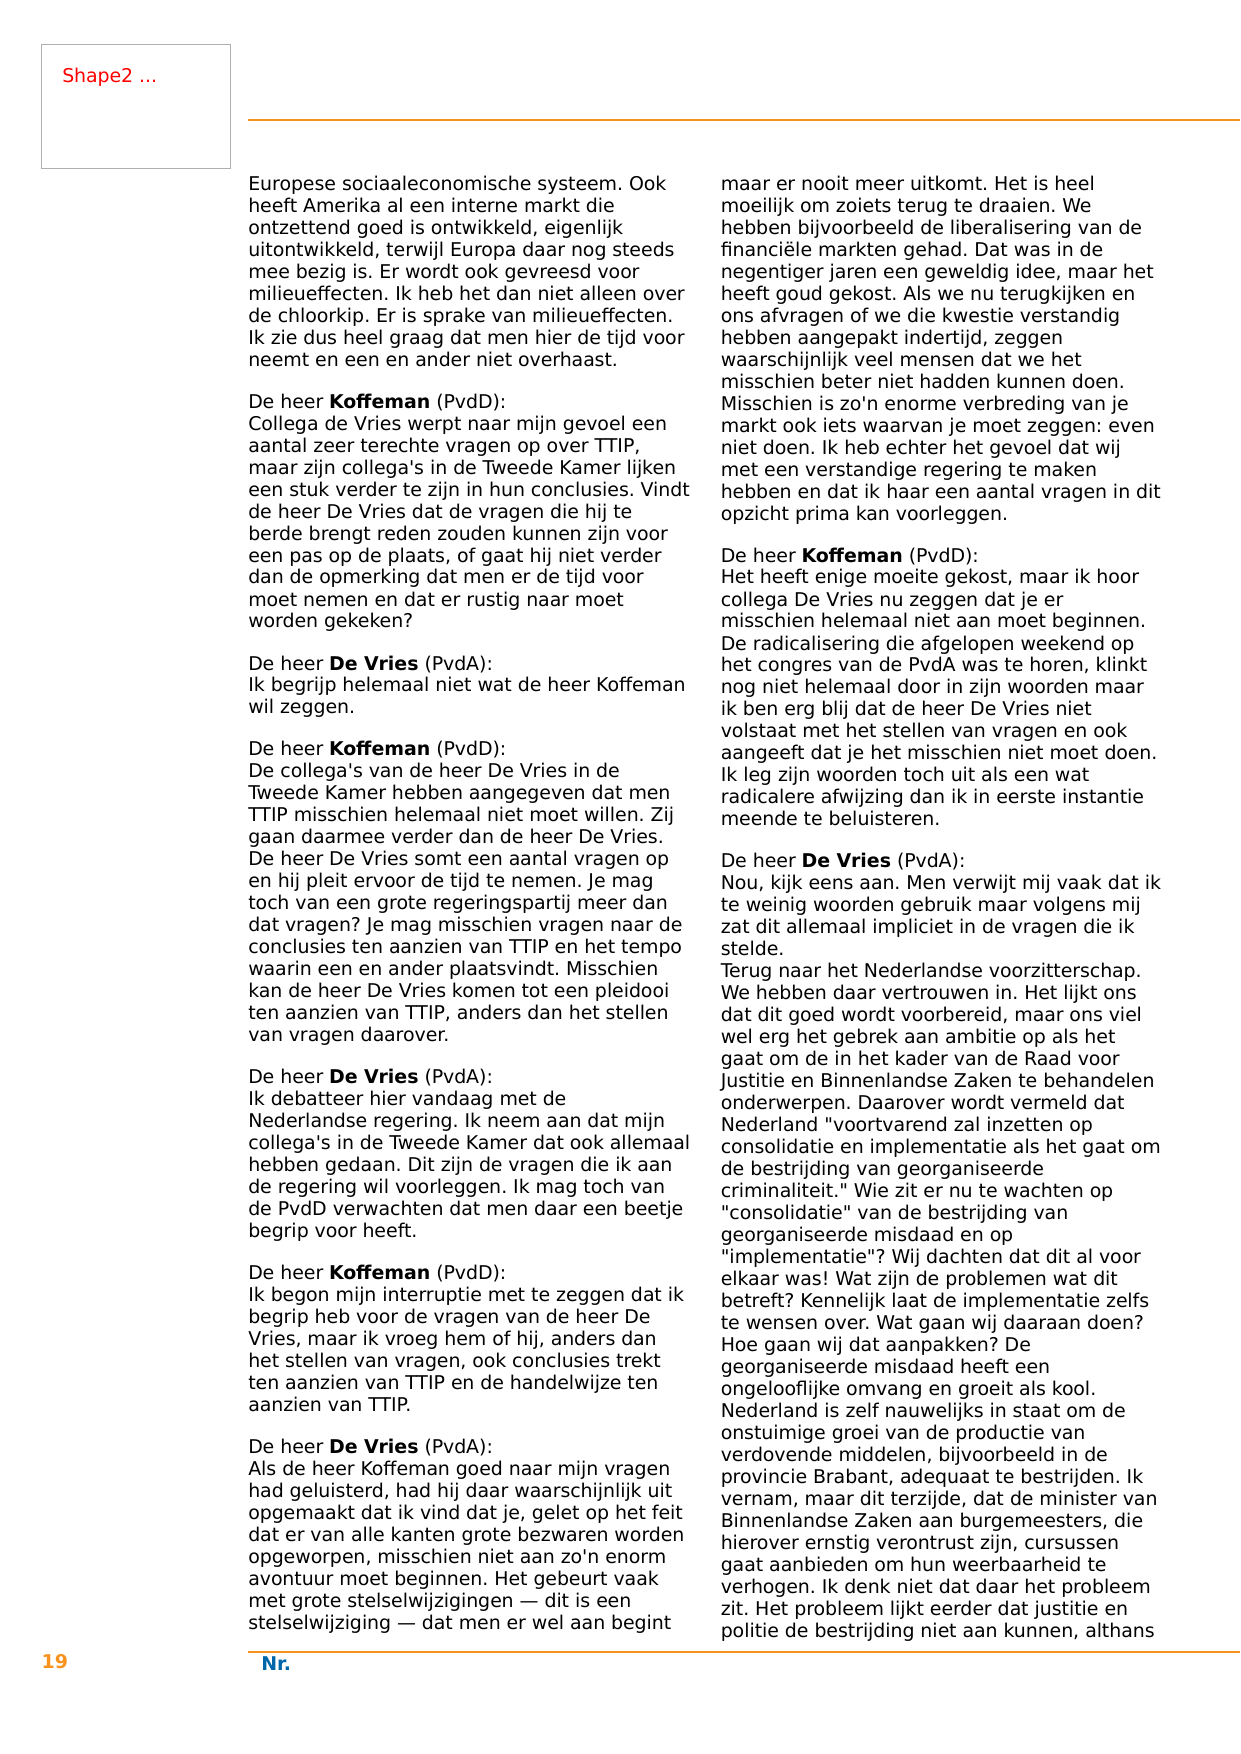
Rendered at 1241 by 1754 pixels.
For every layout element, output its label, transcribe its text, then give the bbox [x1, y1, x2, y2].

text De heer De Vries (PvdA): [248, 1436, 691, 1458]
text De heer Koffeman (PvdD): [248, 391, 691, 413]
text Het heeft enige moeite gekost, maar ik hoor collega De Vries nu zeggen dat je er misschien helemaal niet aan moet beginnen. De radicalisering die afgelopen weekend op het congres van de PvdA was te horen, klinkt nog niet helemaal door in zijn woorden maar ik ben erg blij dat de heer De Vries niet volstaat met het stellen van vragen en ook aangeeft dat je het misschien niet moet doen. Ik leg zijn woorden toch uit als een wat radicalere afwijzing dan ik in eerste instantie meende te beluisteren. [721, 566, 1163, 830]
text De heer De Vries (PvdA): [248, 1066, 691, 1088]
text De heer De Vries (PvdA): [248, 652, 691, 674]
text Ik debatteer hier vandaag met de Nederlandse regering. Ik neem aan dat mijn collega's in de Tweede Kamer dat ook allemaal hebben gedaan. Dit zijn de vragen die ik aan de regering wil voorleggen. Ik mag toch van de PvdD verwachten dat men daar een beetje begrip voor heeft. [248, 1088, 691, 1242]
text Terug naar het Nederlandse voorzitterschap. We hebben daar vertrouwen in. Het lijkt ons dat dit goed wordt voorbereid, maar ons viel wel erg het gebrek aan ambitie op als het gaat om de in het kader van de Raad voor Justitie en Binnenlandse Zaken te behandelen onderwerpen. Daarover wordt vermeld dat Nederland "voortvarend zal inzetten op consolidatie en implementatie als het gaat om de bestrijding van georganiseerde criminaliteit." Wie zit er nu te wachten op "consolidatie" van de bestrijding van georganiseerde misdaad en op "implementatie"? Wij dachten dat dit al voor elkaar was! Wat zijn de problemen wat dit betreft? Kennelijk laat de implementatie zelfs te wensen over. Wat gaan wij daaraan doen? Hoe gaan wij dat aanpakken? De georganiseerde misdaad heeft een ongelooflijke omvang en groeit als kool. Nederland is zelf nauwelijks in staat om de onstuimige groei van de productie van verdovende middelen, bijvoorbeeld in de provincie Brabant, adequaat te bestrijden. Ik vernam, maar dit terzijde, dat de minister van Binnenlandse Zaken aan burgemeesters, die hierover ernstig verontrust zijn, cursussen gaat aanbieden om hun weerbaarheid te verhogen. Ik denk niet dat daar het probleem zit. Het probleem lijkt eerder dat justitie en politie de bestrijding niet aan kunnen, althans [721, 960, 1163, 1641]
text Als de heer Koffeman goed naar mijn vragen had geluisterd, had hij daar waarschijnlijk uit opgemaakt dat ik vind dat je, gelet op het feit dat er van alle kanten grote bezwaren worden opgeworpen, misschien niet aan zo'n enorm avontuur moet beginnen. Het gebeurt vaak met grote stelselwijzigingen — dit is een stelselwijziging — dat men er wel aan begint [248, 1458, 691, 1633]
text De heer Koffeman (PvdD): [248, 738, 691, 760]
text maar er nooit meer uitkomt. Het is heel moeilijk om zoiets terug te draaien. We hebben bijvoorbeeld de liberalisering van de financiële markten gehad. Dat was in de negentiger jaren een geweldig idee, maar het heeft goud gekost. Als we nu terugkijken en ons afvragen of we die kwestie verstandig hebben aangepakt indertijd, zeggen waarschijnlijk veel mensen dat we het misschien beter niet hadden kunnen doen. Misschien is zo'n enorme verbreding van je markt ook iets waarvan je moet zeggen: even niet doen. Ik heb echter het gevoel dat wij met een verstandige regering te maken hebben en dat ik haar een aantal vragen in dit opzicht prima kan voorleggen. [721, 173, 1163, 524]
text De heer Koffeman (PvdD): [248, 1262, 691, 1284]
text De heer Koffeman (PvdD): [721, 544, 1163, 566]
text De collega's van de heer De Vries in de Tweede Kamer hebben aangegeven dat men TTIP misschien helemaal niet moet willen. Zij gaan daarmee verder dan de heer De Vries. De heer De Vries somt een aantal vragen op en hij pleit ervoor de tijd te nemen. Je mag toch van een grote regeringspartij meer dan dat vragen? Je mag misschien vragen naar de conclusies ten aanzien van TTIP en het tempo waarin een en ander plaatsvindt. Misschien kan de heer De Vries komen tot een pleidooi ten aanzien van TTIP, anders dan het stellen van vragen daarover. [248, 760, 691, 1046]
text De heer De Vries (PvdA): [721, 850, 1163, 872]
text Collega de Vries werpt naar mijn gevoel een aantal zeer terechte vragen op over TTIP, maar zijn collega's in de Tweede Kamer lijken een stuk verder te zijn in hun conclusies. Vindt de heer De Vries dat de vragen die hij te berde brengt reden zouden kunnen zijn voor een pas op de plaats, of gaat hij niet verder dan de opmerking dat men er de tijd voor moet nemen en dat er rustig naar moet worden gekeken? [248, 413, 691, 632]
text Europese sociaaleconomische systeem. Ook heeft Amerika al een interne markt die ontzettend goed is ontwikkeld, eigenlijk uitontwikkeld, terwijl Europa daar nog steeds mee bezig is. Er wordt ook gevreesd voor milieueffecten. Ik heb het dan niet alleen over de chloorkip. Er is sprake van milieueffecten. Ik zie dus heel graag dat men hier de tijd voor neemt en een en ander niet overhaast. [248, 173, 691, 371]
text Nou, kijk eens aan. Men verwijt mij vaak dat ik te weinig woorden gebruik maar volgens mij zat dit allemaal impliciet in de vragen die ik stelde. [721, 872, 1163, 960]
text Ik begon mijn interruptie met te zeggen dat ik begrip heb voor de vragen van de heer De Vries, maar ik vroeg hem of hij, anders dan het stellen van vragen, ook conclusies trekt ten aanzien van TTIP en de handelwijze ten aanzien van TTIP. [248, 1284, 691, 1416]
text Ik begrijp helemaal niet wat de heer Koffeman wil zeggen. [248, 674, 691, 718]
